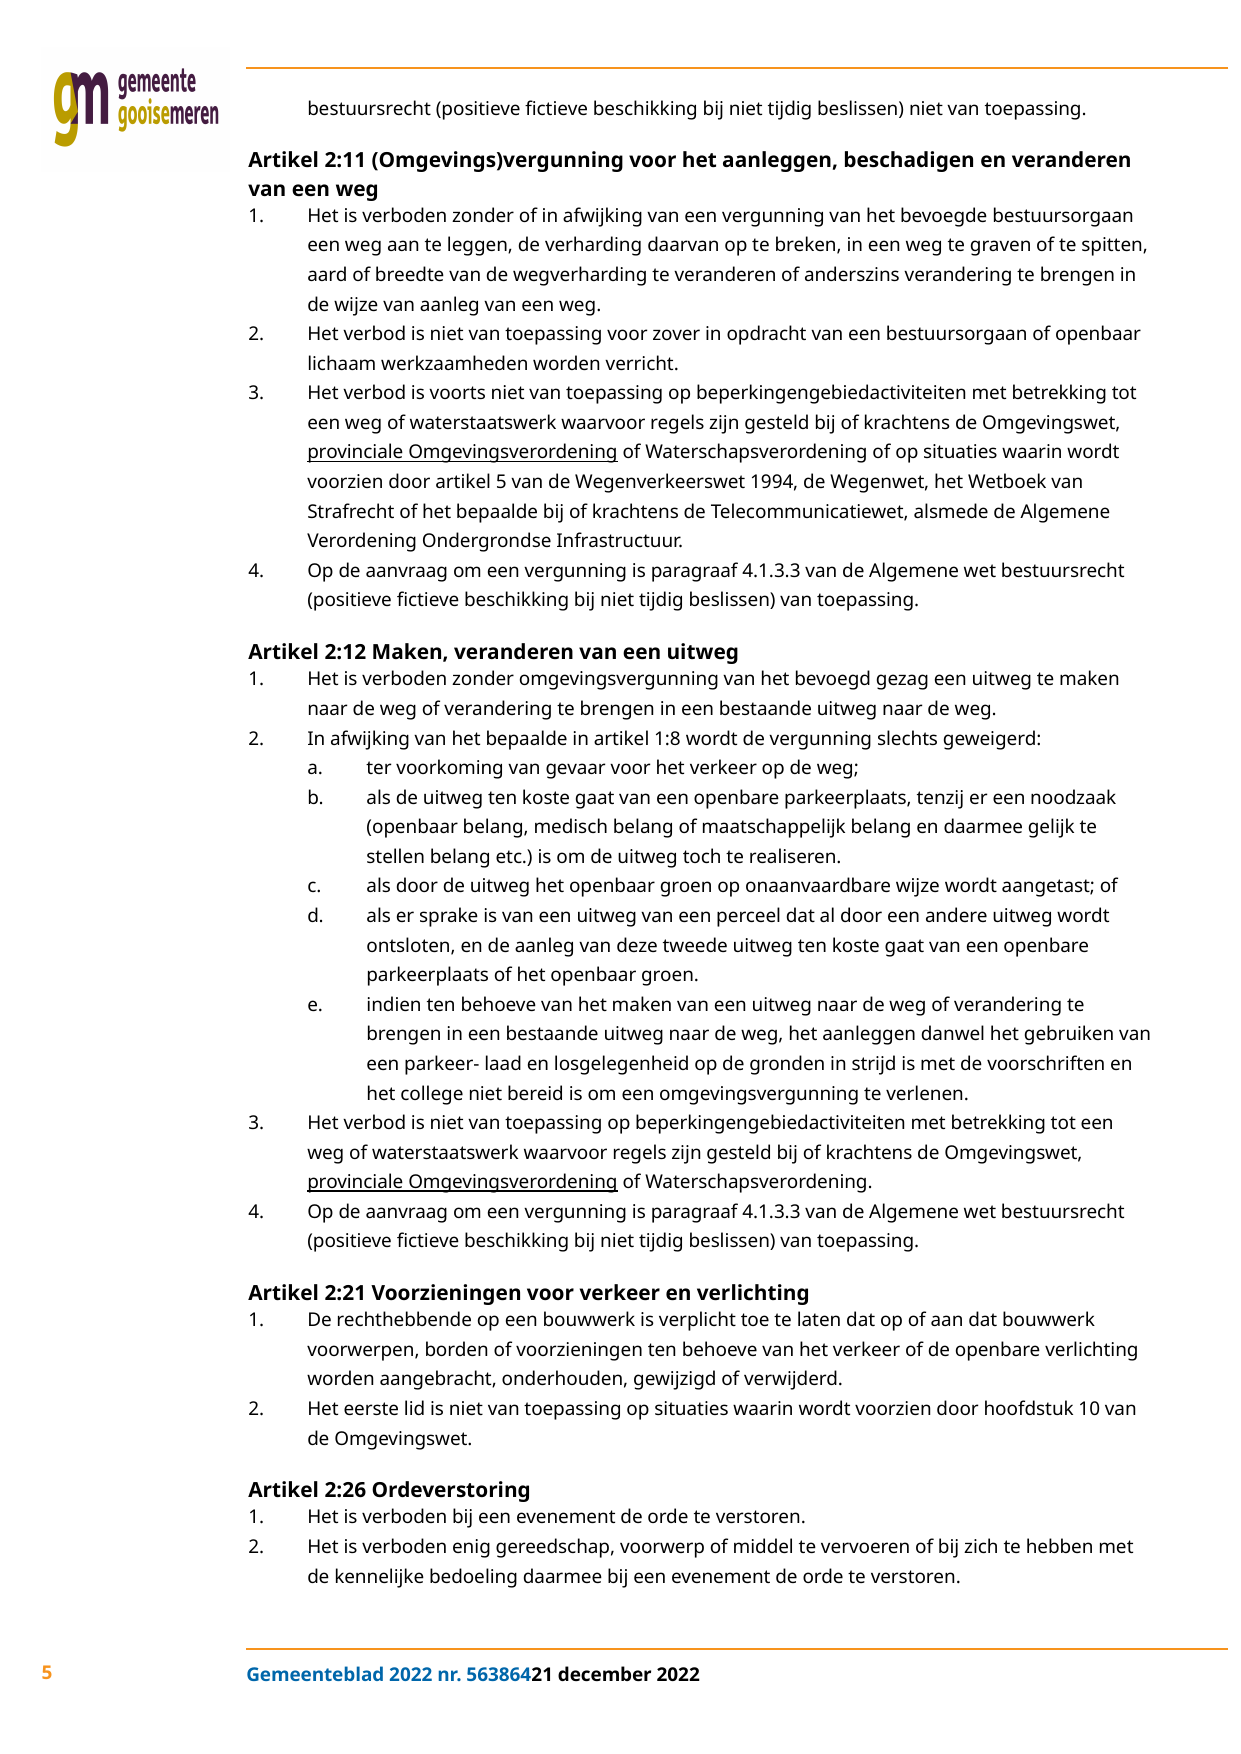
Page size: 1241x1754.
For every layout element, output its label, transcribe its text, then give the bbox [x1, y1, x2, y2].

list ter voorkoming van gevaar voor het verkeer op de weg; [307, 754, 1152, 780]
list Op de aanvraag om een vergunning is paragraaf 4.1.3.3 van de Algemene wet bestuursrecht (positieve fictieve beschikking bij niet tijdig beslissen) van toepassing. [248, 1198, 1152, 1253]
list In afwijking van het bepaalde in artikel 1:8 wordt de vergunning slechts geweigerd: [248, 725, 1152, 750]
list indien ten behoeve van het maken van een uitweg naar de weg of verandering te brengen in een bestaande uitweg naar de weg, het aanleggen danwel het gebruiken van een parkeer- laad en losgelegenheid op de gronden in strijd is met de voorschriften en het college niet bereid is om een omgevingsvergunning te verlenen. [307, 991, 1152, 1105]
list als de uitweg ten koste gaat van een openbare parkeerplaats, tenzij er een noodzaak (openbaar belang, medisch belang of maatschappelijk belang en daarmee gelijk te stellen belang etc.) is om de uitweg toch te realiseren. [307, 784, 1152, 869]
list De rechthebbende op een bouwwerk is verplicht toe te laten dat op of aan dat bouwwerk voorwerpen, borden of voorzieningen ten behoeve van het verkeer of de openbare verlichting worden aangebracht, onderhouden, gewijzigd of verwijderd. [248, 1306, 1152, 1391]
text Artikel 2:12 Maken, veranderen van een uitweg [248, 637, 1152, 666]
text Artikel 2:11 (Omgevings)vergunning voor het aanleggen, beschadigen en veranderen van een weg [248, 145, 1152, 202]
text Artikel 2:26 Ordeverstoring [248, 1475, 1152, 1504]
list Het is verboden bij een evenement de orde te verstoren. [248, 1504, 1152, 1529]
list Het verbod is niet van toepassing op beperkingengebiedactiviteiten met betrekking tot een weg of waterstaatswerk waarvoor regels zijn gesteld bij of krachtens de Omgevingswet, provinciale Omgevingsverordening of Waterschapsverordening. [248, 1109, 1152, 1194]
list als er sprake is van een uitweg van een perceel dat al door een andere uitweg wordt ontsloten, en de aanleg van deze tweede uitweg ten koste gaat van een openbare parkeerplaats of het openbaar groen. [307, 902, 1152, 987]
list als door de uitweg het openbaar groen op onaanvaardbare wijze wordt aangetast; of [307, 873, 1152, 898]
list Het is verboden zonder of in afwijking van een vergunning van het bevoegde bestuursorgaan een weg aan te leggen, de verharding daarvan op te breken, in een weg te graven of te spitten, aard of breedte van de wegverharding te veranderen of anderszins verandering te brengen in de wijze van aanleg van een weg. [248, 202, 1152, 317]
list Het eerste lid is niet van toepassing op situaties waarin wordt voorzien door hoofdstuk 10 van de Omgevingswet. [248, 1395, 1152, 1451]
list Het verbod is voorts niet van toepassing op beperkingengebiedactiviteiten met betrekking tot een weg of waterstaatswerk waarvoor regels zijn gesteld bij of krachtens de Omgevingswet, provinciale Omgevingsverordening of Waterschapsverordening of op situaties waarin wordt voorzien door artikel 5 van de Wegenverkeerswet 1994, de Wegenwet, het Wetboek van Strafrecht of het bepaalde bij of krachtens de Telecommunicatiewet, alsmede de Algemene Verordening Ondergrondse Infrastructuur. [248, 379, 1152, 553]
list bestuursrecht (positieve fictieve beschikking bij niet tijdig beslissen) niet van toepassing. [248, 95, 1152, 121]
list Het verbod is niet van toepassing voor zover in opdracht van een bestuursorgaan of openbaar lichaam werkzaamheden worden verricht. [248, 320, 1152, 376]
list Het is verboden zonder omgevingsvergunning van het bevoegd gezag een uitweg te maken naar de weg of verandering te brengen in een bestaande uitweg naar de weg. [248, 666, 1152, 721]
text Artikel 2:21 Voorzieningen voor verkeer en verlichting [248, 1278, 1152, 1306]
list Het is verboden enig gereedschap, voorwerp of middel te vervoeren of bij zich te hebben met de kennelijke bedoeling daarmee bij een evenement de orde te verstoren. [248, 1533, 1152, 1588]
list Op de aanvraag om een vergunning is paragraaf 4.1.3.3 van de Algemene wet bestuursrecht (positieve fictieve beschikking bij niet tijdig beslissen) van toepassing. [248, 557, 1152, 612]
picture [41, 47, 231, 172]
